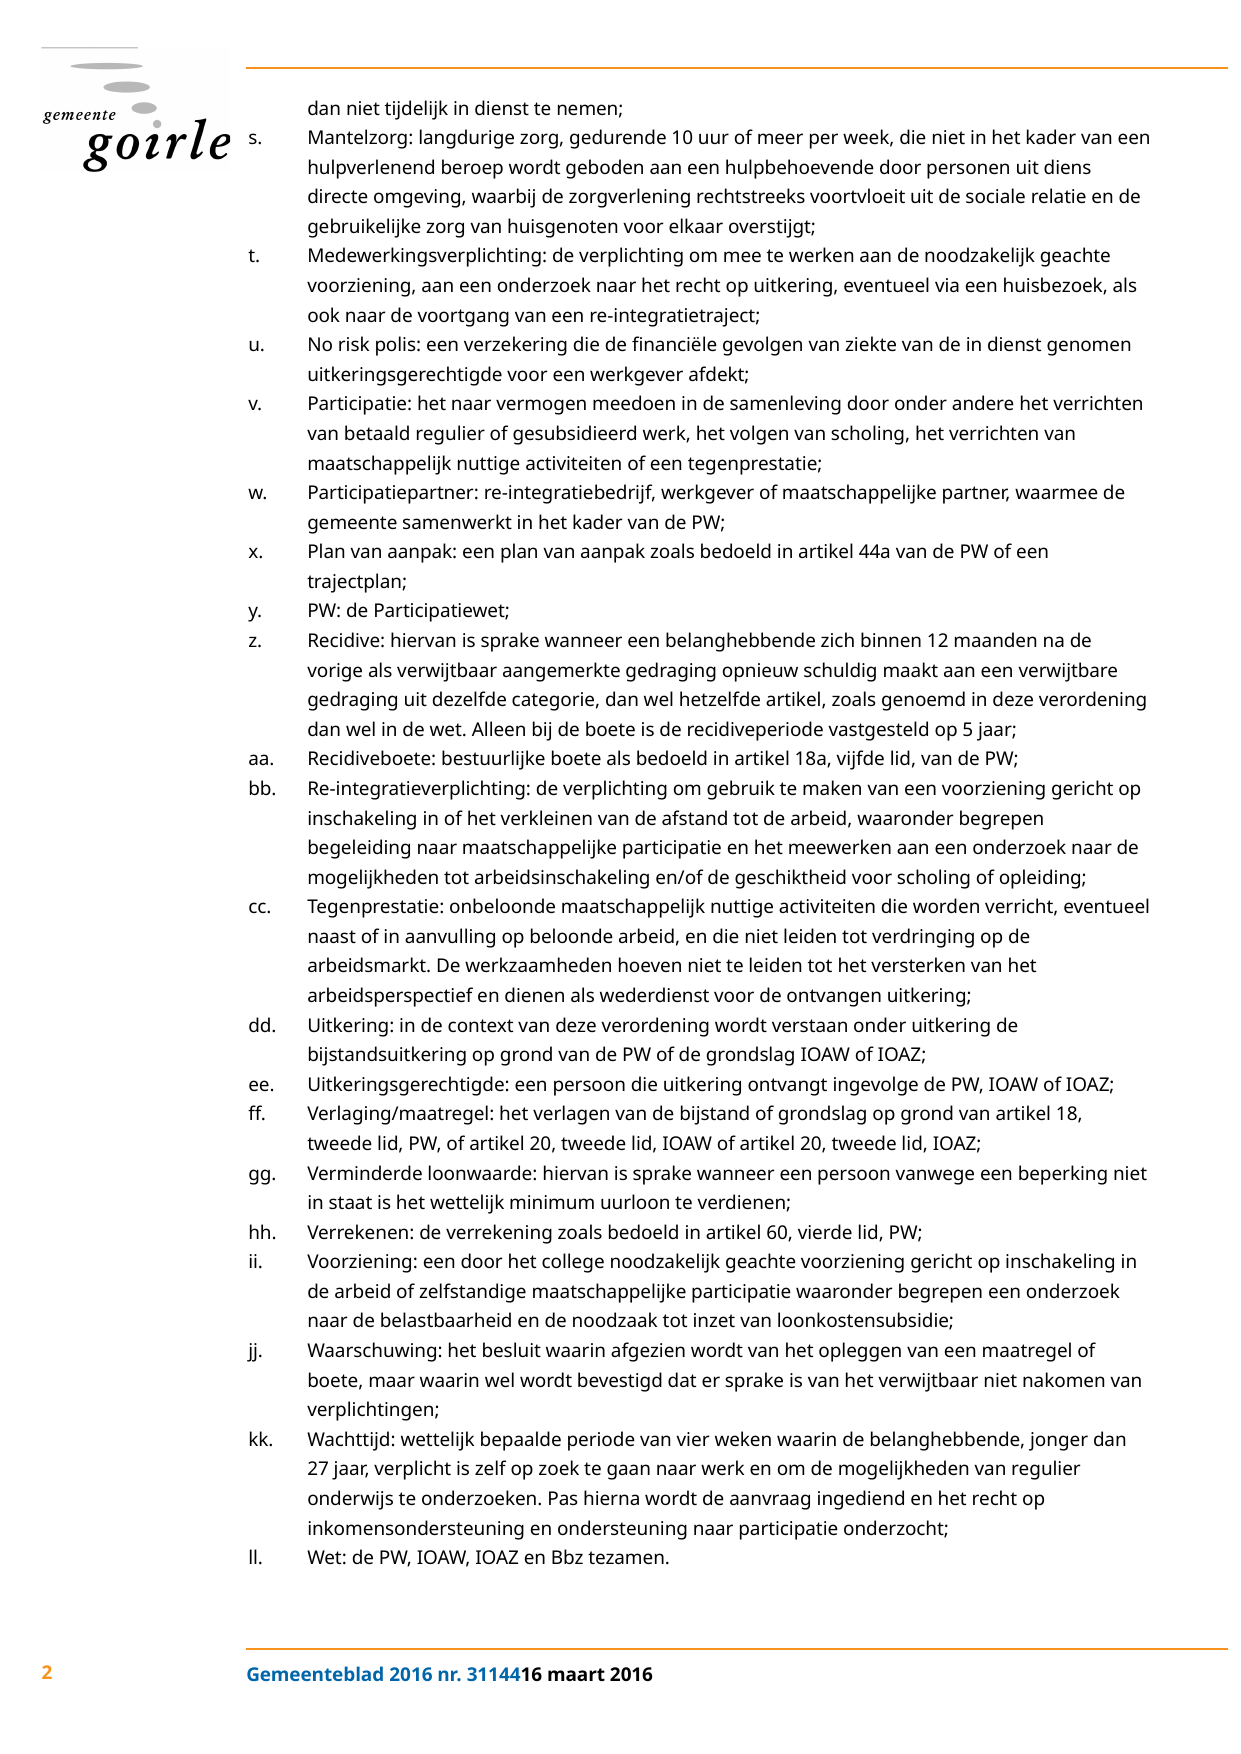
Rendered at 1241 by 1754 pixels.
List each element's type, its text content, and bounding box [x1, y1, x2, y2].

list Uitkeringsgerechtigde: een persoon die uitkering ontvangt ingevolge de PW, IOAW of IOAZ; [248, 1071, 1152, 1097]
list No risk polis: een verzekering die de financiële gevolgen van ziekte van de in dienst genomen uitkeringsgerechtigde voor een werkgever afdekt; [248, 331, 1152, 387]
list Waarschuwing: het besluit waarin afgezien wordt van het opleggen van een maatregel of boete, maar waarin wel wordt bevestigd dat er sprake is van het verwijtbaar niet nakomen van verplichtingen; [248, 1337, 1152, 1422]
list Tegenprestatie: onbeloonde maatschappelijk nuttige activiteiten die worden verricht, eventueel naast of in aanvulling op beloonde arbeid, en die niet leiden tot verdringing op de arbeidsmarkt. De werkzaamheden hoeven niet te leiden tot het versterken van het arbeidsperspectief en dienen als wederdienst voor de ontvangen uitkering; [248, 893, 1152, 1008]
picture [41, 47, 231, 172]
list Voorziening: een door het college noodzakelijk geachte voorziening gericht op inschakeling in de arbeid of zelfstandige maatschappelijke participatie waaronder begrepen een onderzoek naar de belastbaarheid en de noodzaak tot inzet van loonkostensubsidie; [248, 1248, 1152, 1333]
list Recidive: hiervan is sprake wanneer een belanghebbende zich binnen 12 maanden na de vorige als verwijtbaar aangemerkte gedraging opnieuw schuldig maakt aan een verwijtbare gedraging uit dezelfde categorie, dan wel hetzelfde artikel, zoals genoemd in deze verordening dan wel in de wet. Alleen bij de boete is de recidiveperiode vastgesteld op 5 jaar; [248, 627, 1152, 742]
list Verlaging/maatregel: het verlagen van de bijstand of grondslag op grond van artikel 18, tweede lid, PW, of artikel 20, tweede lid, IOAW of artikel 20, tweede lid, IOAZ; [248, 1101, 1152, 1156]
list Uitkering: in de context van deze verordening wordt verstaan onder uitkering de bijstandsuitkering op grond van de PW of de grondslag IOAW of IOAZ; [248, 1012, 1152, 1067]
list Medewerkingsverplichting: de verplichting om mee te werken aan de noodzakelijk geachte voorziening, aan een onderzoek naar het recht op uitkering, eventueel via een huisbezoek, als ook naar de voortgang van een re-integratietraject; [248, 243, 1152, 328]
list Recidiveboete: bestuurlijke boete als bedoeld in artikel 18a, vijfde lid, van de PW; [248, 746, 1152, 771]
list Wet: de PW, IOAW, IOAZ en Bbz tezamen. [248, 1544, 1152, 1570]
list Re-integratieverplichting: de verplichting om gebruik te maken van een voorziening gericht op inschakeling in of het verkleinen van de afstand tot de arbeid, waaronder begrepen begeleiding naar maatschappelijke participatie en het meewerken aan een onderzoek naar de mogelijkheden tot arbeidsinschakeling en/of de geschiktheid voor scholing of opleiding; [248, 775, 1152, 890]
list Verminderde loonwaarde: hiervan is sprake wanneer een persoon vanwege een beperking niet in staat is het wettelijk minimum uurloon te verdienen; [248, 1160, 1152, 1215]
list Participatie: het naar vermogen meedoen in de samenleving door onder andere het verrichten van betaald regulier of gesubsidieerd werk, het volgen van scholing, het verrichten van maatschappelijk nuttige activiteiten of een tegenprestatie; [248, 391, 1152, 476]
list PW: de Participatiewet; [248, 598, 1152, 623]
list Plan van aanpak: een plan van aanpak zoals bedoeld in artikel 44a van de PW of een trajectplan; [248, 538, 1152, 594]
list dan niet tijdelijk in dienst te nemen; [248, 95, 1152, 121]
list Wachttijd: wettelijk bepaalde periode van vier weken waarin de belanghebbende, jonger dan 27 jaar, verplicht is zelf op zoek te gaan naar werk en om de mogelijkheden van regulier onderwijs te onderzoeken. Pas hierna wordt de aanvraag ingediend en het recht op inkomensondersteuning en ondersteuning naar participatie onderzocht; [248, 1426, 1152, 1541]
list Participatiepartner: re-integratiebedrijf, werkgever of maatschappelijke partner, waarmee de gemeente samenwerkt in het kader van de PW; [248, 479, 1152, 535]
list Verrekenen: de verrekening zoals bedoeld in artikel 60, vierde lid, PW; [248, 1219, 1152, 1245]
list Mantelzorg: langdurige zorg, gedurende 10 uur of meer per week, die niet in het kader van een hulpverlenend beroep wordt geboden aan een hulpbehoevende door personen uit diens directe omgeving, waarbij de zorgverlening rechtstreeks voortvloeit uit de sociale relatie en de gebruikelijke zorg van huisgenoten voor elkaar overstijgt; [248, 124, 1152, 239]
